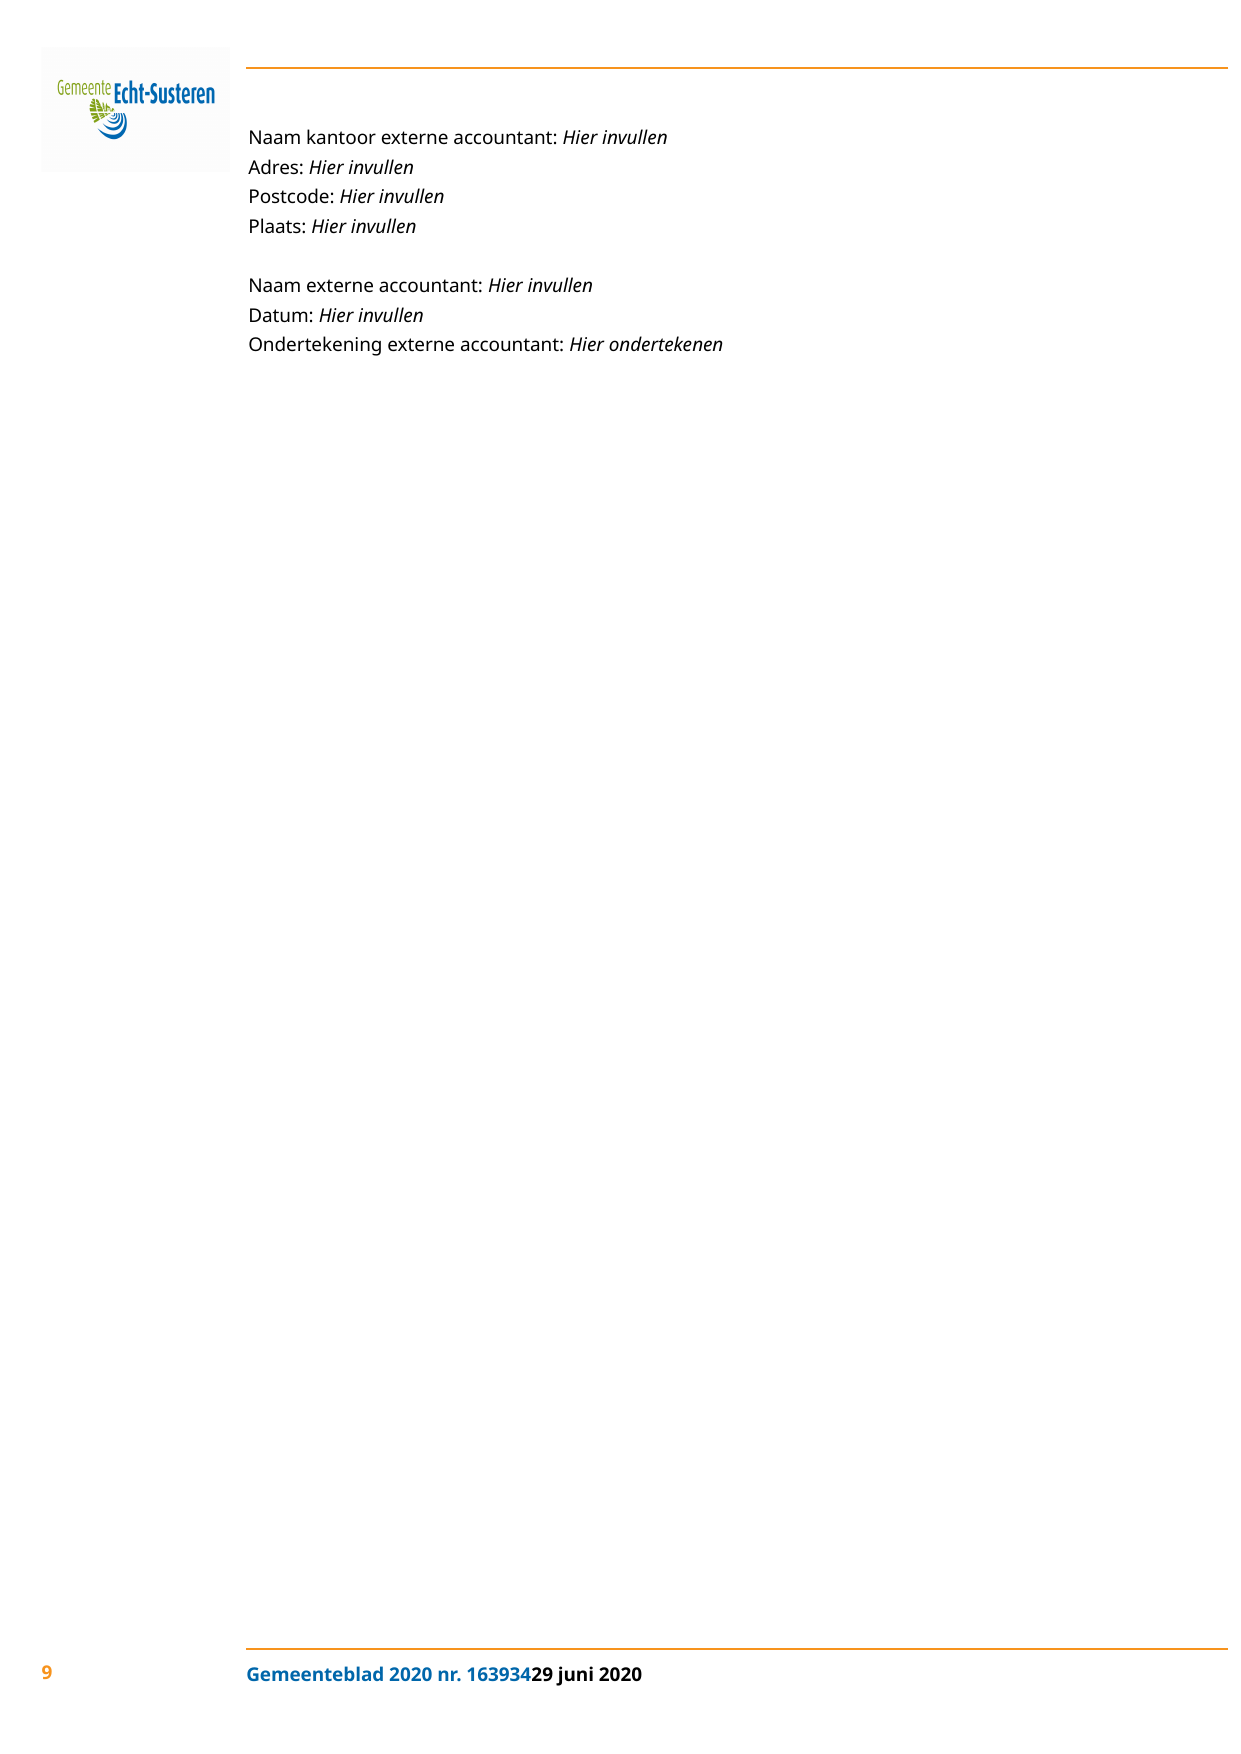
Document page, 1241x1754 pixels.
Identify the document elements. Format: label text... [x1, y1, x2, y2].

text Naam kantoor externe accountant: Hier invullen [248, 124, 1152, 150]
text Ondertekening externe accountant: Hier ondertekenen [248, 331, 1152, 357]
text Postcode: Hier invullen [248, 183, 1152, 209]
text Plaats: Hier invullen [248, 213, 1152, 239]
picture [41, 47, 231, 172]
text Adres: Hier invullen [248, 154, 1152, 180]
text Datum: Hier invullen [248, 302, 1152, 328]
text Naam externe accountant: Hier invullen [248, 272, 1152, 298]
